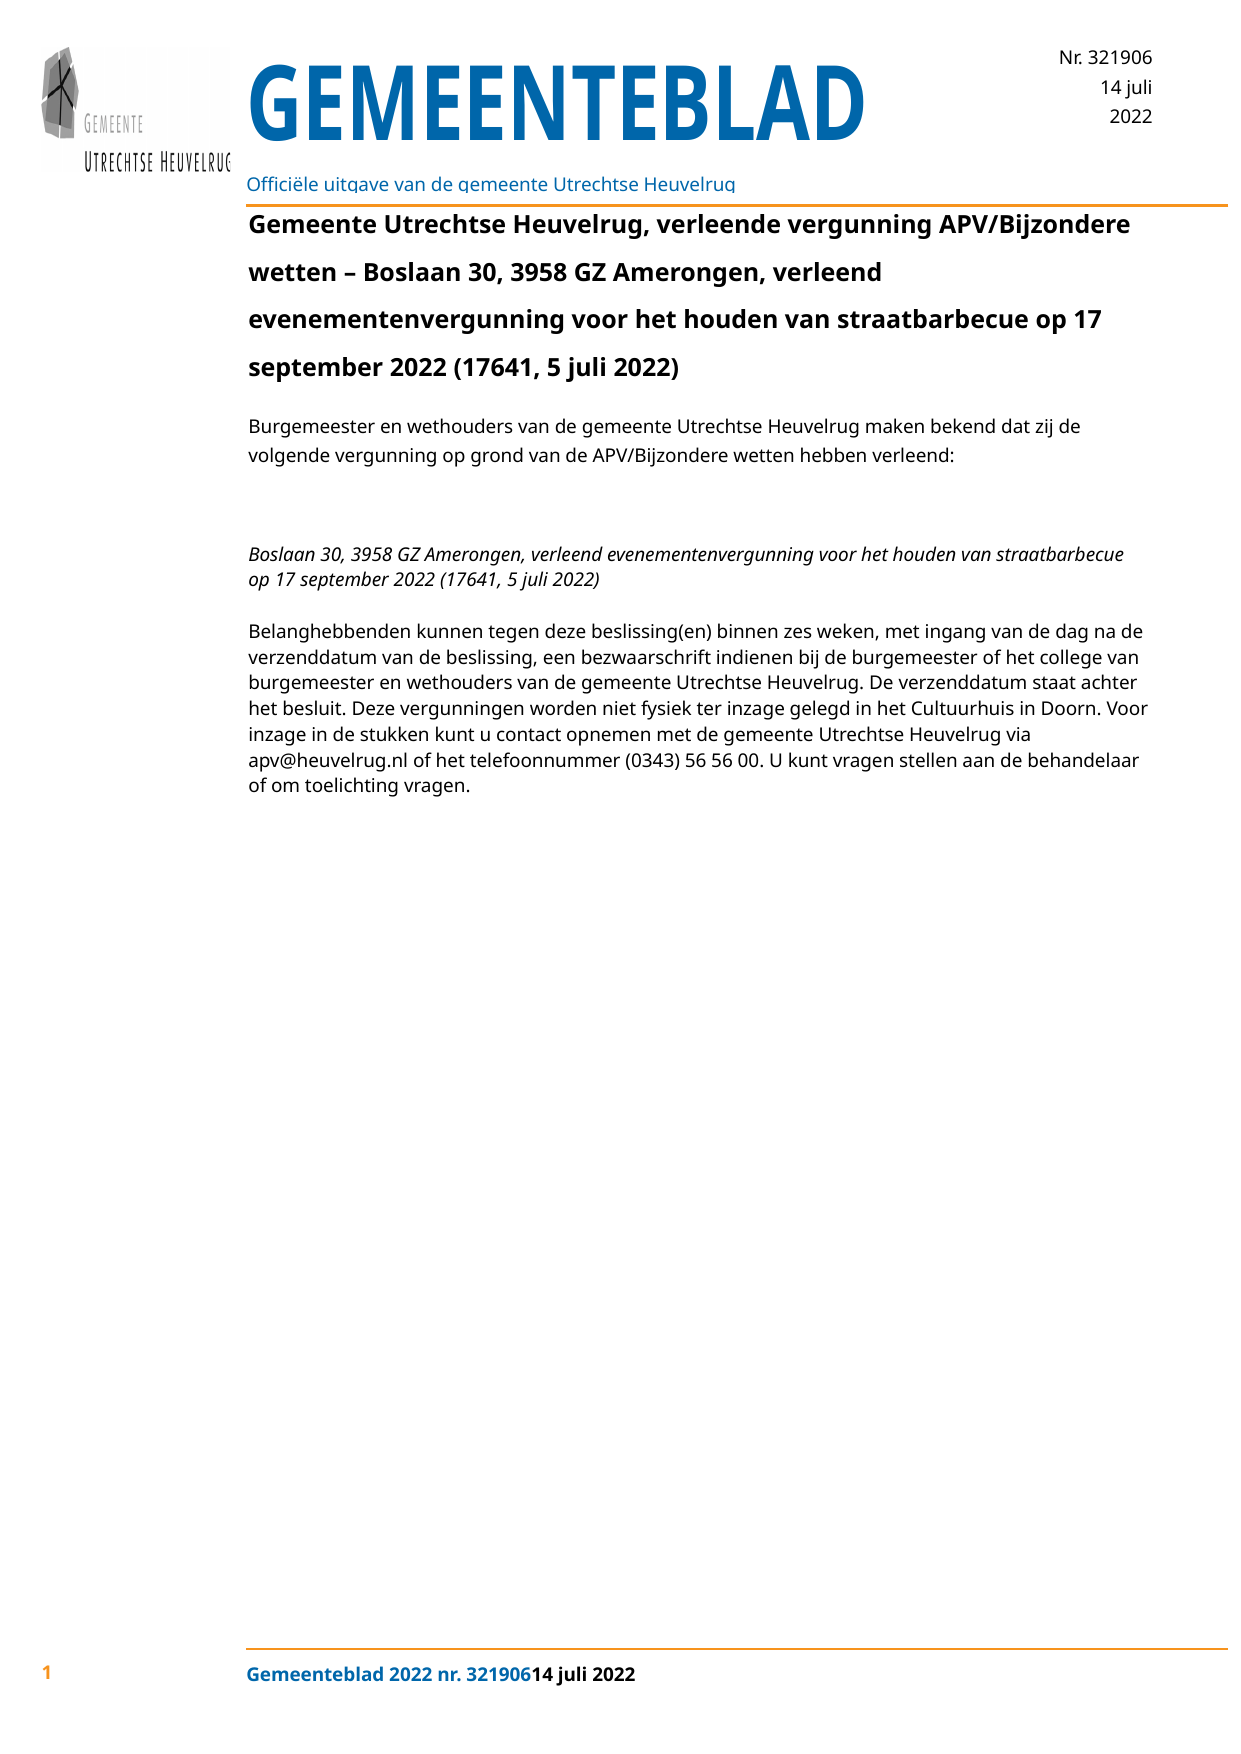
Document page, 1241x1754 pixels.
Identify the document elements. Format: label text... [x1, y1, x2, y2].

picture [41, 47, 231, 172]
text Gemeente Utrechtse Heuvelrug, verleende vergunning APV/Bijzondere wetten – Boslaan 30, 3958 GZ Amerongen, verleend evenementenvergunning voor het houden van straatbarbecue op 17 september 2022 (17641, 5 juli 2022) [248, 207, 1152, 384]
text Burgemeester en wethouders van de gemeente Utrechtse Heuvelrug maken bekend dat zij de volgende vergunning op grond van de APV/Bijzondere wetten hebben verleend: [248, 413, 1152, 468]
text Belanghebbenden kunnen tegen deze beslissing(en) binnen zes weken, met ingang van de dag na de verzenddatum van de beslissing, een bezwaarschrift indienen bij de burgemeester of het college van burgemeester en wethouders van de gemeente Utrechtse Heuvelrug. De verzenddatum staat achter het besluit. Deze vergunningen worden niet fysiek ter inzage gelegd in het Cultuurhuis in Doorn. Voor inzage in de stukken kunt u contact opnemen met de gemeente Utrechtse Heuvelrug via apv@heuvelrug.nl of het telefoonnummer (0343) 56 56 00. U kunt vragen stellen aan de behandelaar of om toelichting vragen. [248, 618, 1152, 798]
text Boslaan 30, 3958 GZ Amerongen, verleend evenementenvergunning voor het houden van straatbarbecue op 17 september 2022 (17641, 5 juli 2022) [248, 541, 1152, 592]
